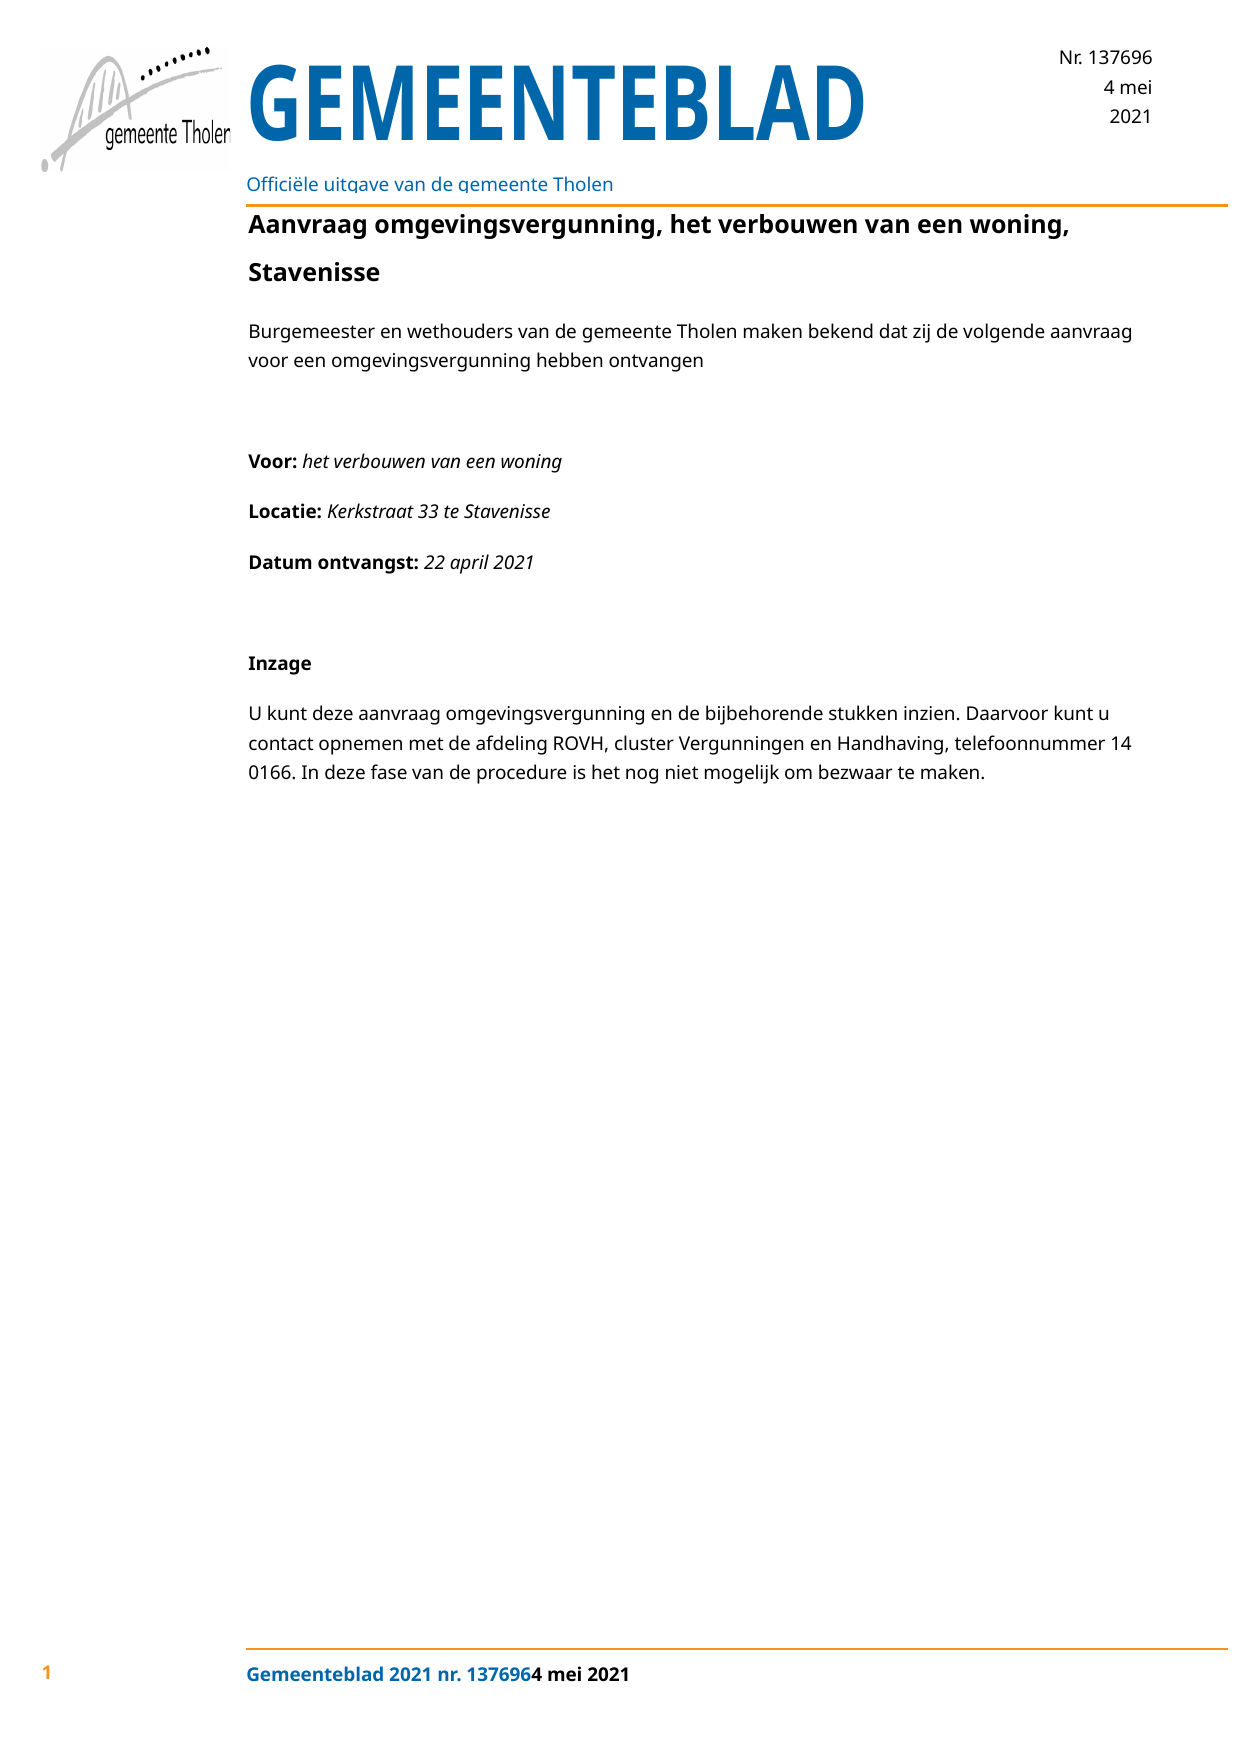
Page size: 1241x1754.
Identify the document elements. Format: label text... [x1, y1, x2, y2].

text Inzage [248, 650, 1152, 676]
text Locatie: Kerkstraat 33 te Stavenisse [248, 499, 1152, 524]
text Aanvraag omgevingsvergunning, het verbouwen van een woning, Stavenisse [248, 207, 1152, 288]
text Voor: het verbouwen van een woning [248, 448, 1152, 474]
picture [41, 47, 231, 172]
text Burgemeester en wethouders van de gemeente Tholen maken bekend dat zij de volgende aanvraag voor een omgevingsvergunning hebben ontvangen [248, 318, 1152, 373]
text U kunt deze aanvraag omgevingsvergunning en de bijbehorende stukken inzien. Daarvoor kunt u contact opnemen met de afdeling ROVH, cluster Vergunningen en Handhaving, telefoonnummer 14 0166. In deze fase van de procedure is het nog niet mogelijk om bezwaar te maken. [248, 700, 1152, 785]
text Datum ontvangst: 22 april 2021 [248, 549, 1152, 575]
